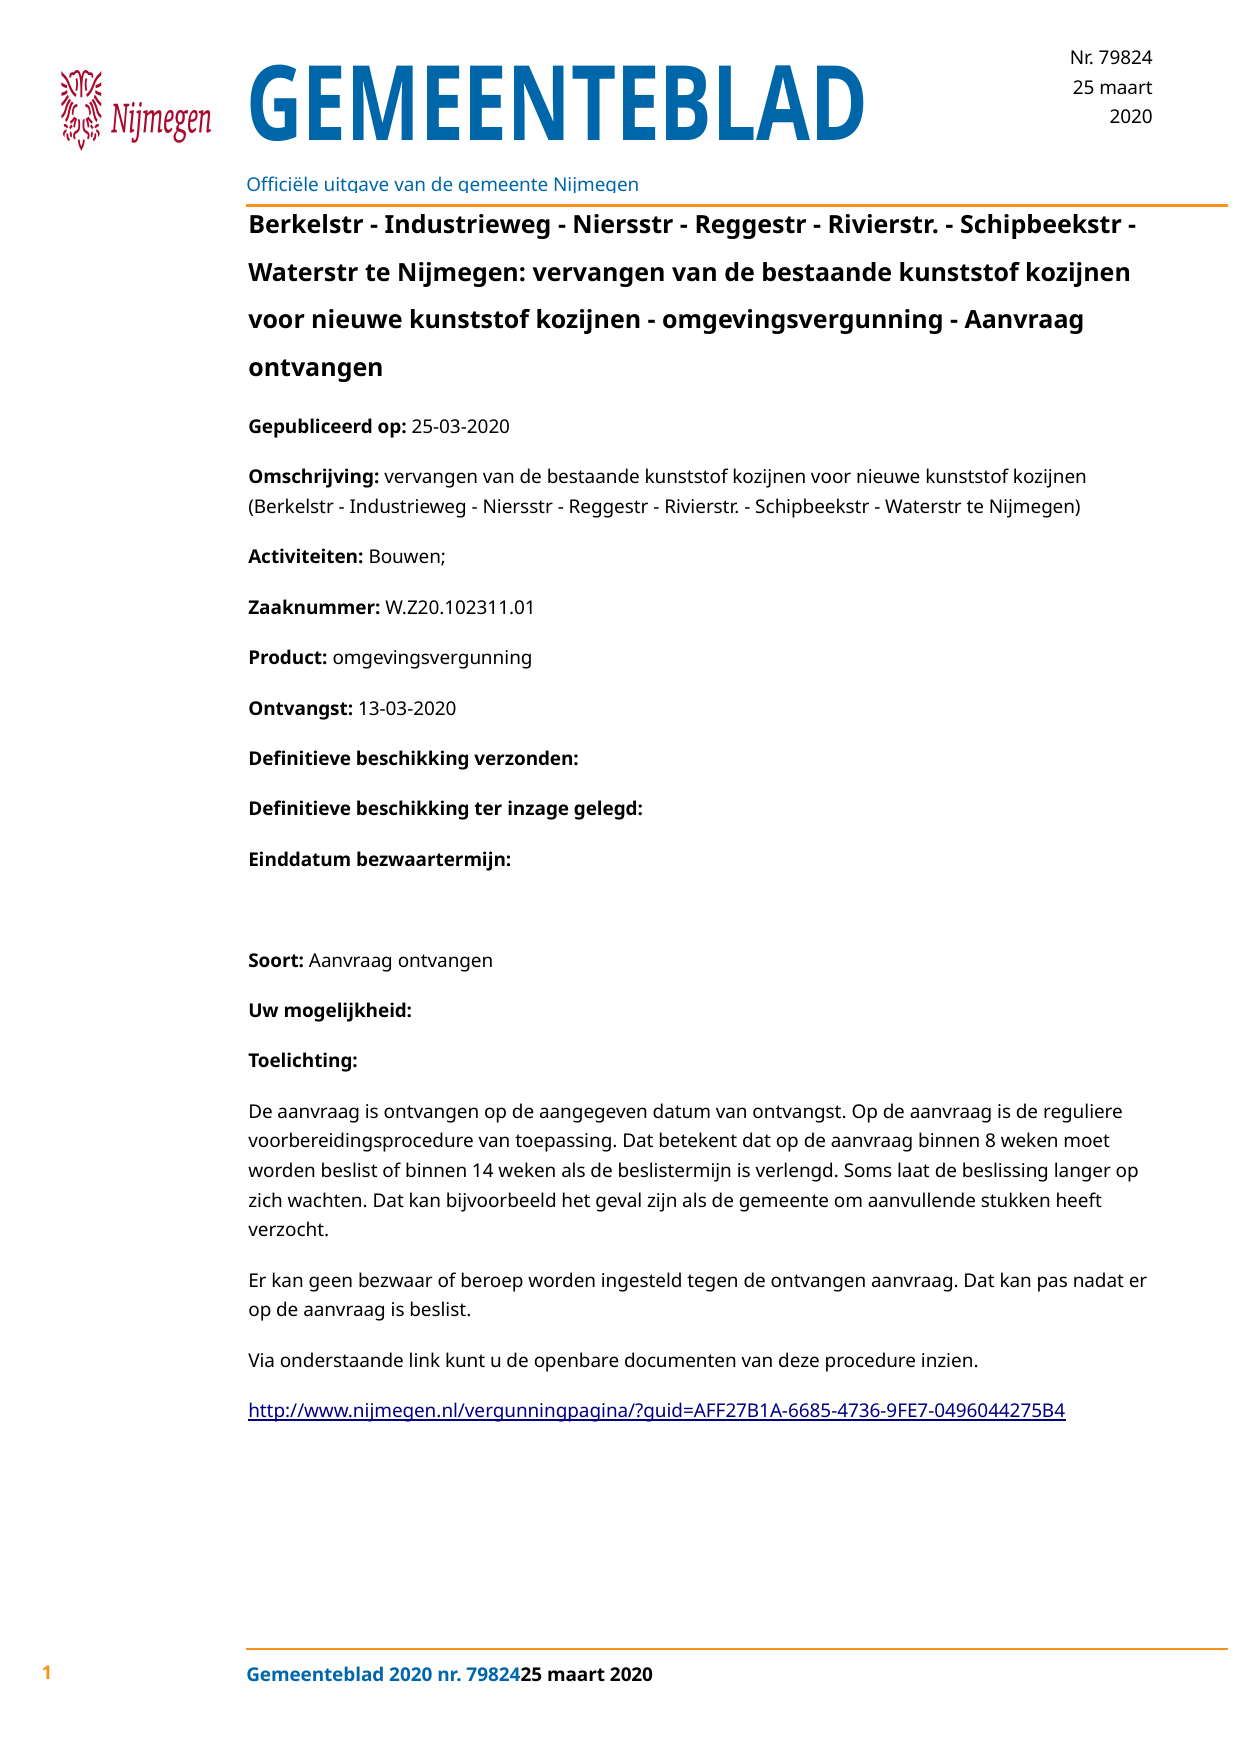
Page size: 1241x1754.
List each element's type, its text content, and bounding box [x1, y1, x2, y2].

text Uw mogelijkheid: [248, 997, 1152, 1023]
text Soort: Aanvraag ontvangen [248, 947, 1152, 973]
text Gepubliceerd op: 25-03-2020 [248, 413, 1152, 439]
text Via onderstaande link kunt u de openbare documenten van deze procedure inzien. [248, 1347, 1152, 1373]
text Ontvangst: 13-03-2020 [248, 695, 1152, 721]
text Toelichting: [248, 1048, 1152, 1073]
text Zaaknummer: W.Z20.102311.01 [248, 594, 1152, 620]
text Er kan geen bezwaar of beroep worden ingesteld tegen de ontvangen aanvraag. Dat kan pas nadat er op de aanvraag is beslist. [248, 1267, 1152, 1322]
text Activiteiten: Bouwen; [248, 543, 1152, 569]
text Berkelstr - Industrieweg - Niersstr - Reggestr - Rivierstr. - Schipbeekstr - Waterstr te Nijmegen: vervangen van de bestaande kunststof kozijnen voor nieuwe kunststof kozijnen - omgevingsvergunning - Aanvraag ontvangen [248, 207, 1152, 384]
text http://www.nijmegen.nl/vergunningpagina/?guid=AFF27B1A-6685-4736-9FE7-0496044275B4 [248, 1397, 1152, 1423]
text Omschrijving: vervangen van de bestaande kunststof kozijnen voor nieuwe kunststof kozijnen (Berkelstr - Industrieweg - Niersstr - Reggestr - Rivierstr. - Schipbeekstr - Waterstr te Nijmegen) [248, 463, 1152, 519]
picture [41, 47, 231, 172]
text Product: omgevingsvergunning [248, 644, 1152, 670]
text Einddatum bezwaartermijn: [248, 846, 1152, 872]
text De aanvraag is ontvangen op de aangegeven datum van ontvangst. Op de aanvraag is de reguliere voorbereidingsprocedure van toepassing. Dat betekent dat op de aanvraag binnen 8 weken moet worden beslist of binnen 14 weken als de beslistermijn is verlengd. Soms laat de beslissing langer op zich wachten. Dat kan bijvoorbeeld het geval zijn als de gemeente om aanvullende stukken heeft verzocht. [248, 1098, 1152, 1242]
text Definitieve beschikking ter inzage gelegd: [248, 796, 1152, 821]
text Definitieve beschikking verzonden: [248, 745, 1152, 771]
